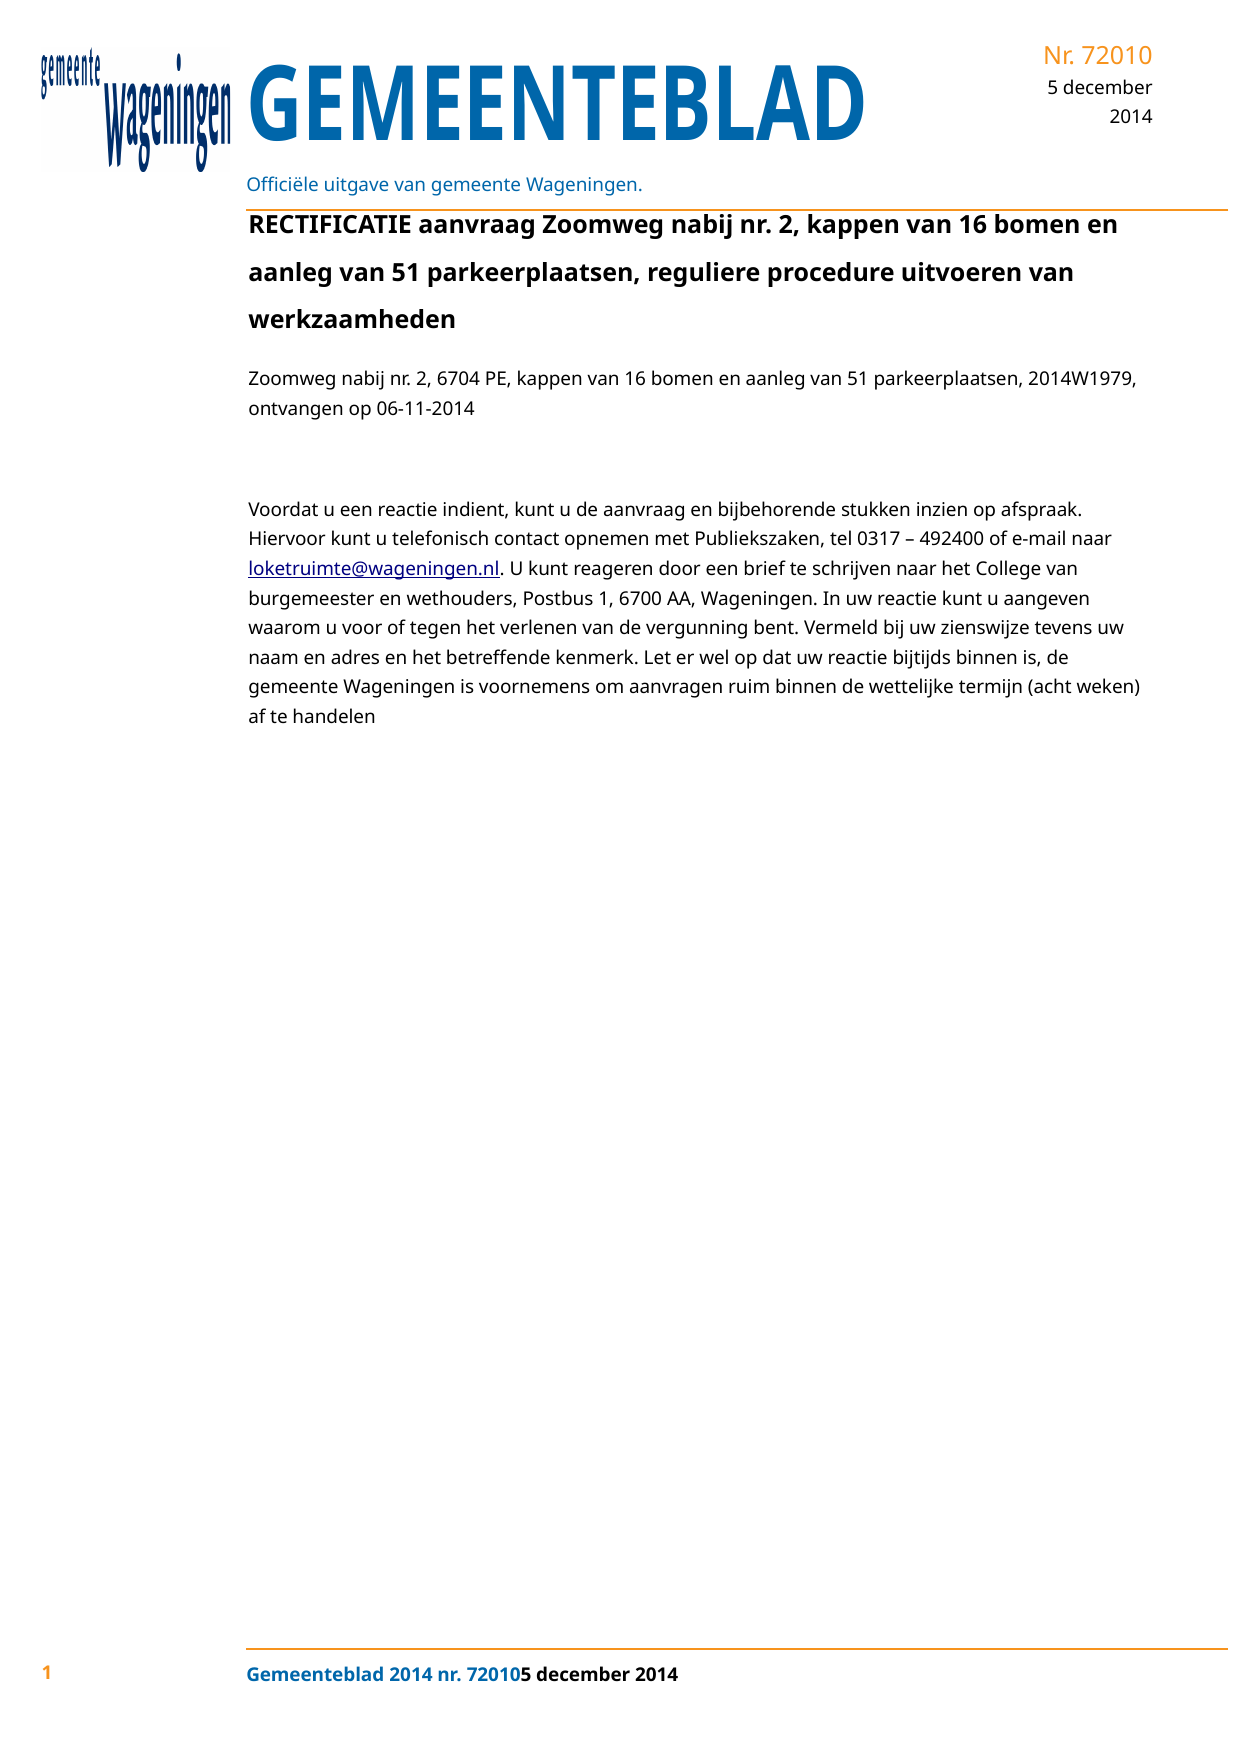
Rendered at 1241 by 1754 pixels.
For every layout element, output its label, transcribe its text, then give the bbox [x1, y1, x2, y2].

text Zoomweg nabij nr. 2, 6704 PE, kappen van 16 bomen en aanleg van 51 parkeerplaatsen, 2014W1979, ontvangen op 06-11-2014 [248, 366, 1152, 421]
text Voordat u een reactie indient, kunt u de aanvraag en bijbehorende stukken inzien op afspraak. Hiervoor kunt u telefonisch contact opnemen met Publiekszaken, tel 0317 – 492400 of e-mail naar loketruimte@wageningen.nl. U kunt reageren door een brief te schrijven naar het College van burgemeester en wethouders, Postbus 1, 6700 AA, Wageningen. In uw reactie kunt u aangeven waarom u voor of tegen het verlenen van de vergunning bent. Vermeld bij uw zienswijze tevens uw naam en adres en het betreffende kenmerk. Let er wel op dat uw reactie bijtijds binnen is, de gemeente Wageningen is voornemens om aanvragen ruim binnen de wettelijke termijn (acht weken) af te handelen [248, 496, 1152, 729]
text RECTIFICATIE aanvraag Zoomweg nabij nr. 2, kappen van 16 bomen en aanleg van 51 parkeerplaatsen, reguliere procedure uitvoeren van werkzaamheden [248, 211, 1152, 336]
picture [41, 47, 231, 172]
